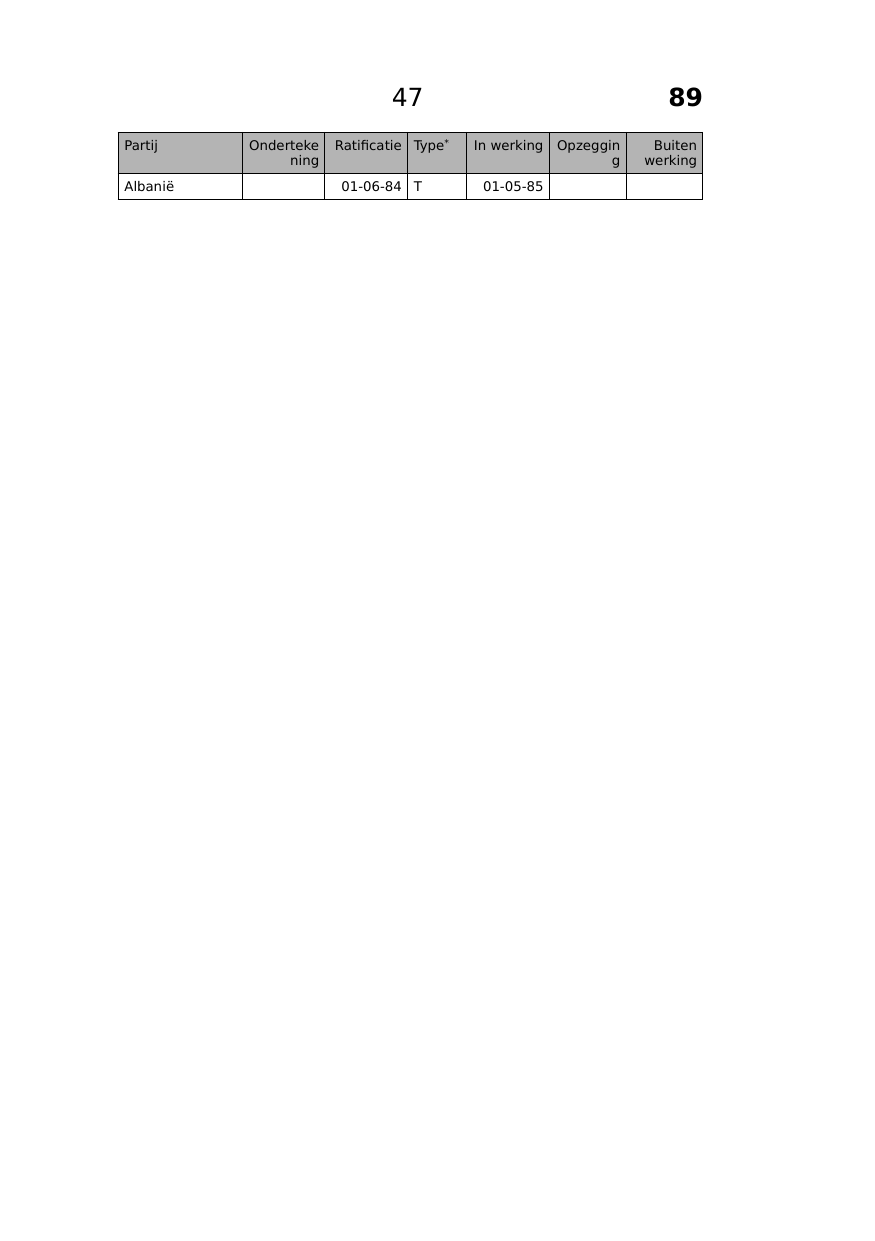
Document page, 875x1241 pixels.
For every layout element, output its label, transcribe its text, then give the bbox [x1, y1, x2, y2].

table_cell 01-05-85 [467, 174, 549, 199]
table_header Buiten werking [627, 133, 702, 173]
table_header Ondertekening [243, 133, 324, 173]
table_cell [627, 174, 702, 199]
table_cell [243, 174, 324, 199]
table_header Partij [119, 133, 242, 173]
table_cell 01-06-84 [325, 174, 407, 199]
table_header In werking [467, 133, 549, 173]
table_cell Albanië [119, 174, 242, 199]
table_cell T [408, 174, 466, 199]
table_header Ratificatie [325, 133, 407, 173]
table_header Type* [408, 133, 466, 173]
table_header Opzegging [550, 133, 626, 173]
table_cell [550, 174, 626, 199]
